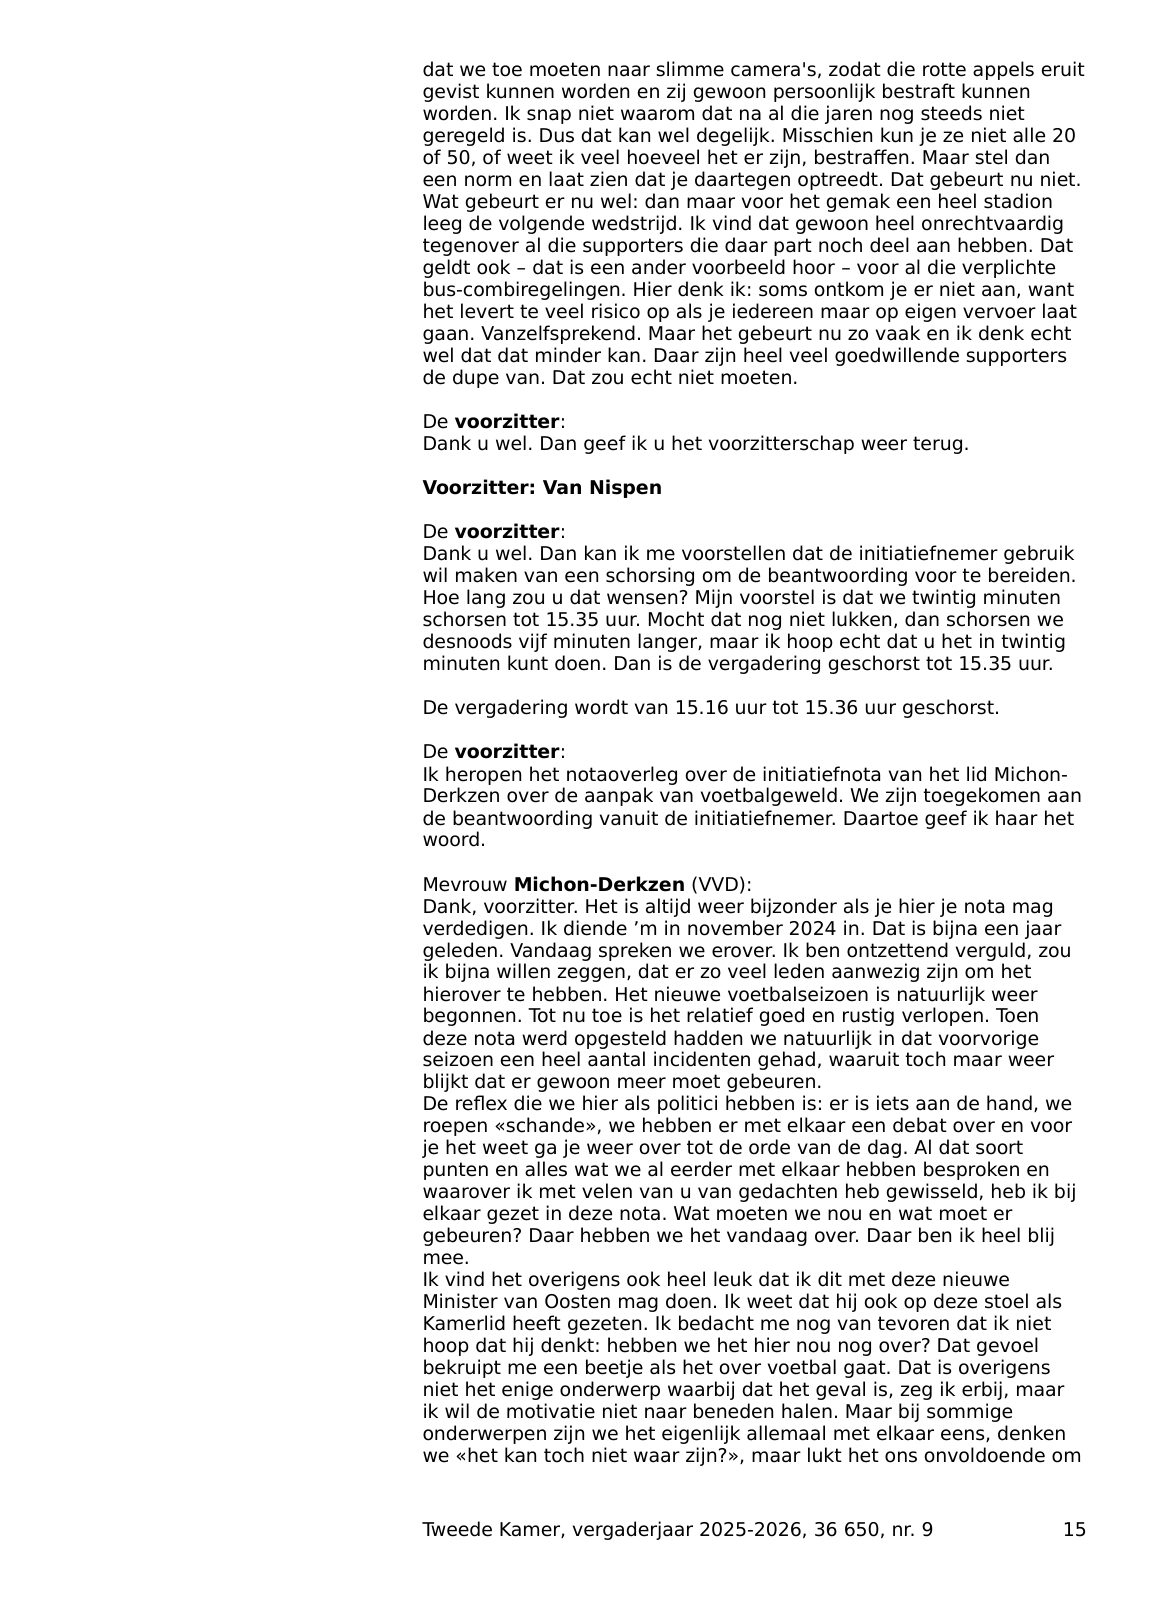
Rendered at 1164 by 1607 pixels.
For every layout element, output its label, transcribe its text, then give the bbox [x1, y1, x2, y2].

text Dank, voorzitter. Het is altijd weer bijzonder als je hier je nota mag verdedigen. Ik diende ’m in november 2024 in. Dat is bijna een jaar geleden. Vandaag spreken we erover. Ik ben ontzettend verguld, zou ik bijna willen zeggen, dat er zo veel leden aanwezig zijn om het hierover te hebben. Het nieuwe voetbalseizoen is natuurlijk weer begonnen. Tot nu toe is het relatief goed en rustig verlopen. Toen deze nota werd opgesteld hadden we natuurlijk in dat voorvorige seizoen een heel aantal incidenten gehad, waaruit toch maar weer blijkt dat er gewoon meer moet gebeuren. [422, 896, 1087, 1093]
text De vergadering wordt van 15.16 uur tot 15.36 uur geschorst. [422, 697, 1087, 719]
text Ik vind het overigens ook heel leuk dat ik dit met deze nieuwe Minister van Oosten mag doen. Ik weet dat hij ook op deze stoel als Kamerlid heeft gezeten. Ik bedacht me nog van tevoren dat ik niet hoop dat hij denkt: hebben we het hier nou nog over? Dat gevoel bekruipt me een beetje als het over voetbal gaat. Dat is overigens niet het enige onderwerp waarbij dat het geval is, zeg ik erbij, maar ik wil de motivatie niet naar beneden halen. Maar bij sommige onderwerpen zijn we het eigenlijk allemaal met elkaar eens, denken we «het kan toch niet waar zijn?», maar lukt het ons onvoldoende om [422, 1269, 1087, 1467]
text De reflex die we hier als politici hebben is: er is iets aan de hand, we roepen «schande», we hebben er met elkaar een debat over en voor je het weet ga je weer over tot de orde van de dag. Al dat soort punten en alles wat we al eerder met elkaar hebben besproken en waarover ik met velen van u van gedachten heb gewisseld, heb ik bij elkaar gezet in deze nota. Wat moeten we nou en wat moet er gebeuren? Daar hebben we het vandaag over. Daar ben ik heel blij mee. [422, 1093, 1087, 1269]
text De voorzitter: [422, 411, 1087, 433]
text Dank u wel. Dan kan ik me voorstellen dat de initiatiefnemer gebruik wil maken van een schorsing om de beantwoording voor te bereiden. Hoe lang zou u dat wensen? Mijn voorstel is dat we twintig minuten schorsen tot 15.35 uur. Mocht dat nog niet lukken, dan schorsen we desnoods vijf minuten langer, maar ik hoop echt dat u het in twintig minuten kunt doen. Dan is de vergadering geschorst tot 15.35 uur. [422, 543, 1087, 675]
subtitle Voorzitter: Van Nispen [422, 477, 1087, 499]
text De voorzitter: [422, 741, 1087, 763]
text De voorzitter: [422, 521, 1087, 543]
text Dank u wel. Dan geef ik u het voorzitterschap weer terug. [422, 433, 1087, 455]
text Ik heropen het notaoverleg over de initiatiefnota van het lid Michon-Derkzen over de aanpak van voetbalgeweld. We zijn toegekomen aan de beantwoording vanuit de initiatiefnemer. Daartoe geef ik haar het woord. [422, 763, 1087, 851]
text dat we toe moeten naar slimme camera's, zodat die rotte appels eruit gevist kunnen worden en zij gewoon persoonlijk bestraft kunnen worden. Ik snap niet waarom dat na al die jaren nog steeds niet geregeld is. Dus dat kan wel degelijk. Misschien kun je ze niet alle 20 of 50, of weet ik veel hoeveel het er zijn, bestraffen. Maar stel dan een norm en laat zien dat je daartegen optreedt. Dat gebeurt nu niet. Wat gebeurt er nu wel: dan maar voor het gemak een heel stadion leeg de volgende wedstrijd. Ik vind dat gewoon heel onrechtvaardig tegenover al die supporters die daar part noch deel aan hebben. Dat geldt ook – dat is een ander voorbeeld hoor – voor al die verplichte bus-combiregelingen. Hier denk ik: soms ontkom je er niet aan, want het levert te veel risico op als je iedereen maar op eigen vervoer laat gaan. Vanzelfsprekend. Maar het gebeurt nu zo vaak en ik denk echt wel dat dat minder kan. Daar zijn heel veel goedwillende supporters de dupe van. Dat zou echt niet moeten. [422, 59, 1087, 389]
text Mevrouw Michon-Derkzen (VVD): [422, 873, 1087, 896]
